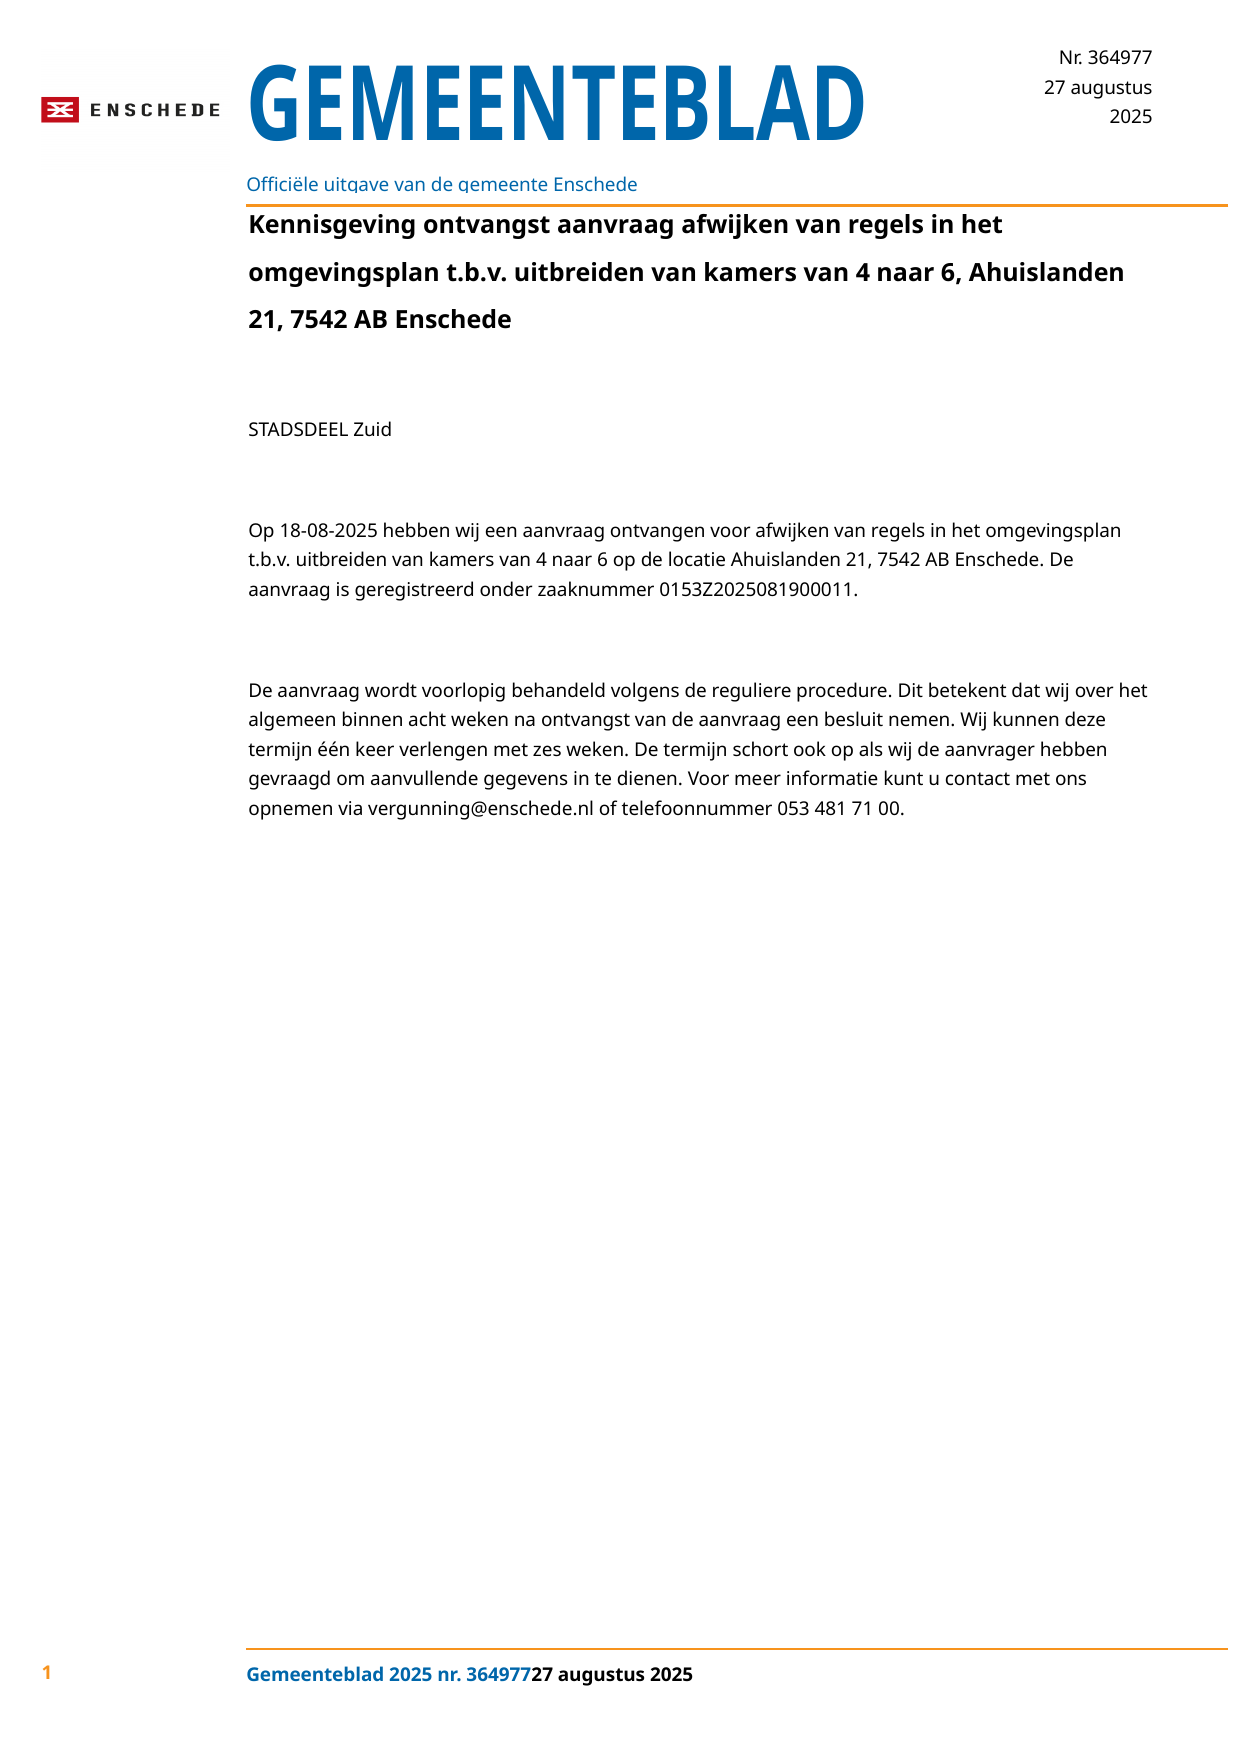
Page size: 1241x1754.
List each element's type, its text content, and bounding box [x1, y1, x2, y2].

picture [41, 47, 231, 172]
text De aanvraag wordt voorlopig behandeld volgens de reguliere procedure. Dit betekent dat wij over het algemeen binnen acht weken na ontvangst van de aanvraag een besluit nemen. Wij kunnen deze termijn één keer verlengen met zes weken. De termijn schort ook op als wij de aanvrager hebben gevraagd om aanvullende gegevens in te dienen. Voor meer informatie kunt u contact met ons opnemen via vergunning@enschede.nl of telefoonnummer 053 481 71 00. [248, 677, 1152, 821]
text Kennisgeving ontvangst aanvraag afwijken van regels in het omgevingsplan t.b.v. uitbreiden van kamers van 4 naar 6, Ahuislanden 21, 7542 AB Enschede [248, 207, 1152, 336]
text Op 18-08-2025 hebben wij een aanvraag ontvangen voor afwijken van regels in het omgevingsplan t.b.v. uitbreiden van kamers van 4 naar 6 op de locatie Ahuislanden 21, 7542 AB Enschede. De aanvraag is geregistreerd onder zaaknummer 0153Z2025081900011. [248, 517, 1152, 602]
text STADSDEEL Zuid [248, 416, 1152, 442]
